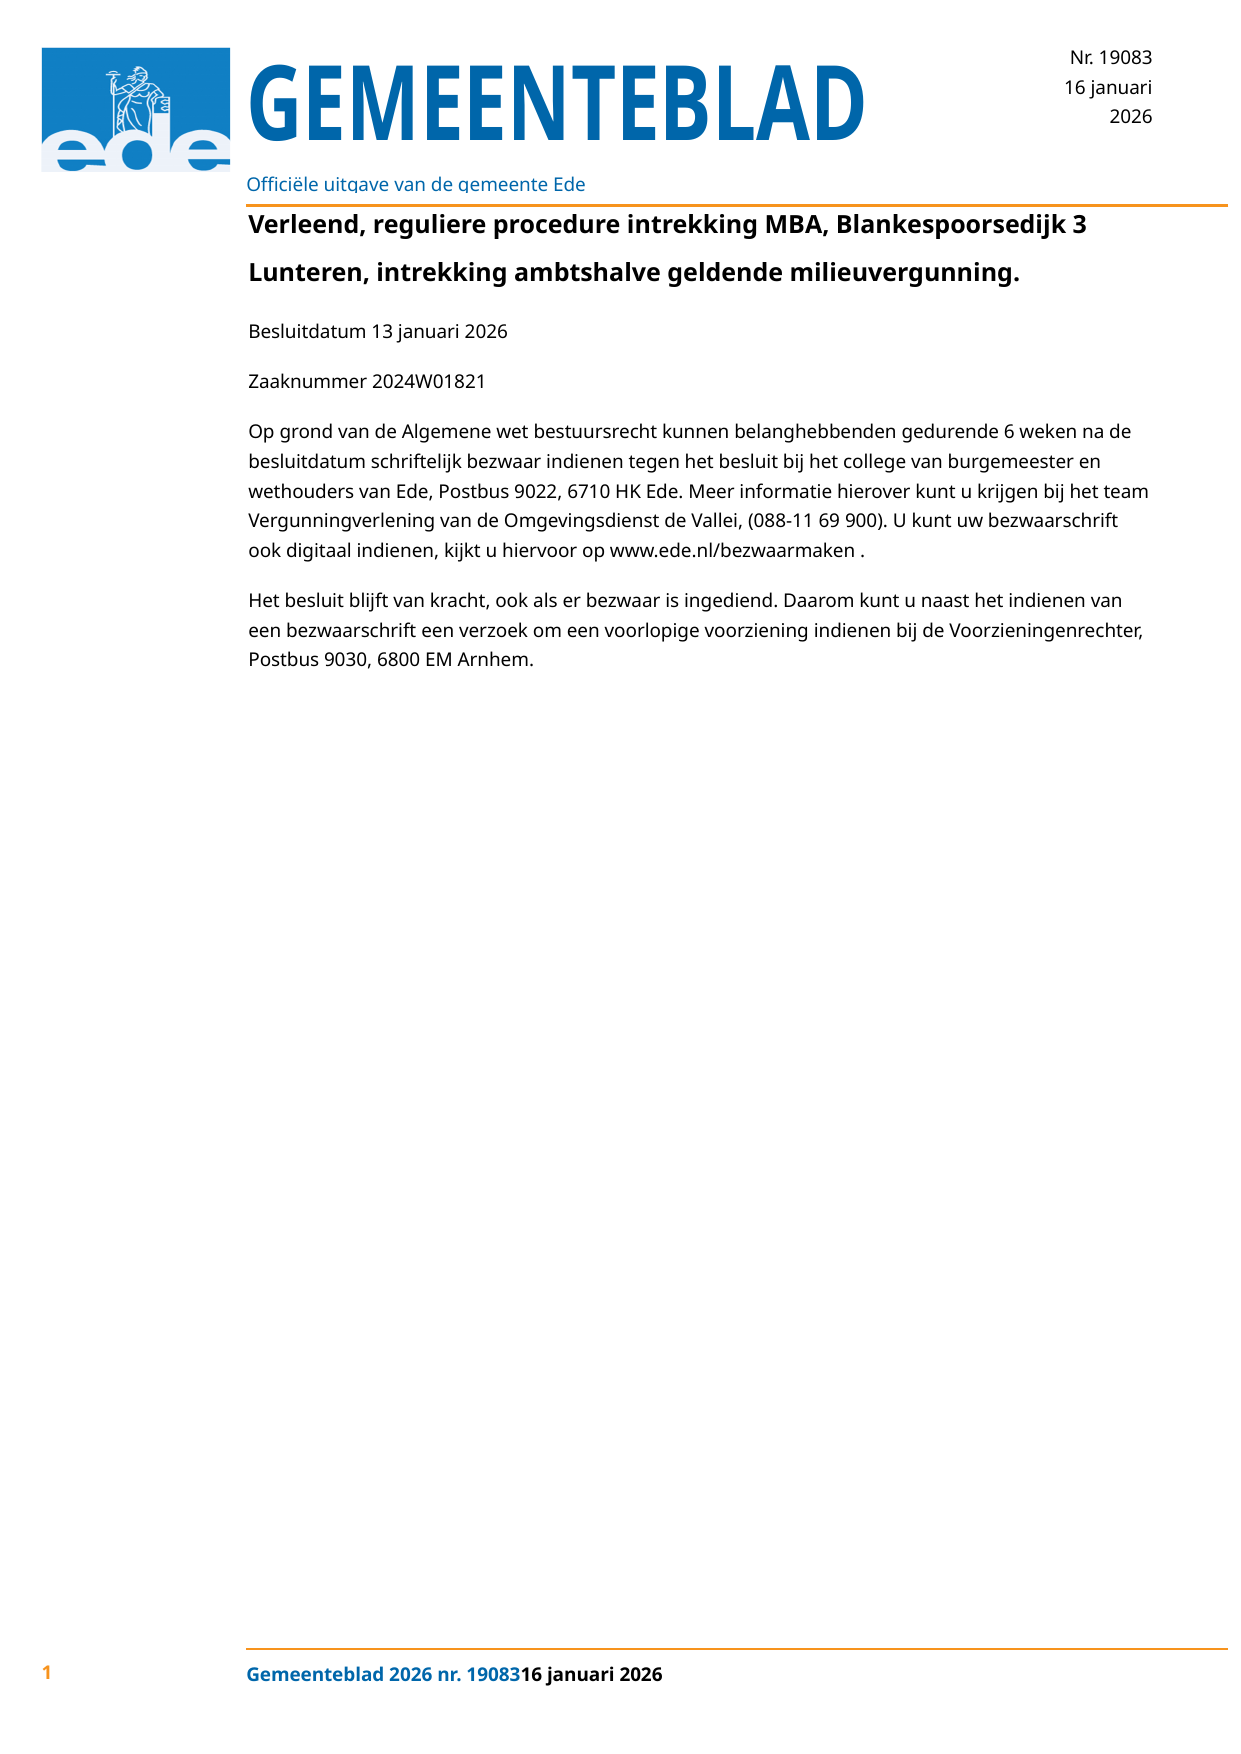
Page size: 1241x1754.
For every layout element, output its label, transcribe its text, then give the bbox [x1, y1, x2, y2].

text Verleend, reguliere procedure intrekking MBA, Blankespoorsedijk 3 Lunteren, intrekking ambtshalve geldende milieuvergunning. [248, 207, 1152, 288]
picture [41, 47, 231, 172]
text Op grond van de Algemene wet bestuursrecht kunnen belanghebbenden gedurende 6 weken na de besluitdatum schriftelijk bezwaar indienen tegen het besluit bij het college van burgemeester en wethouders van Ede, Postbus 9022, 6710 HK Ede. Meer informatie hierover kunt u krijgen bij het team Vergunningverlening van de Omgevingsdienst de Vallei, (088-11 69 900). U kunt uw bezwaarschrift ook digitaal indienen, kijkt u hiervoor op www.ede.nl/bezwaarmaken . [248, 419, 1152, 563]
text Besluitdatum 13 januari 2026 [248, 318, 1152, 344]
text Zaaknummer 2024W01821 [248, 368, 1152, 394]
text Het besluit blijft van kracht, ook als er bezwaar is ingediend. Daarom kunt u naast het indienen van een bezwaarschrift een verzoek om een voorlopige voorziening indienen bij de Voorzieningenrechter, Postbus 9030, 6800 EM Arnhem. [248, 587, 1152, 672]
